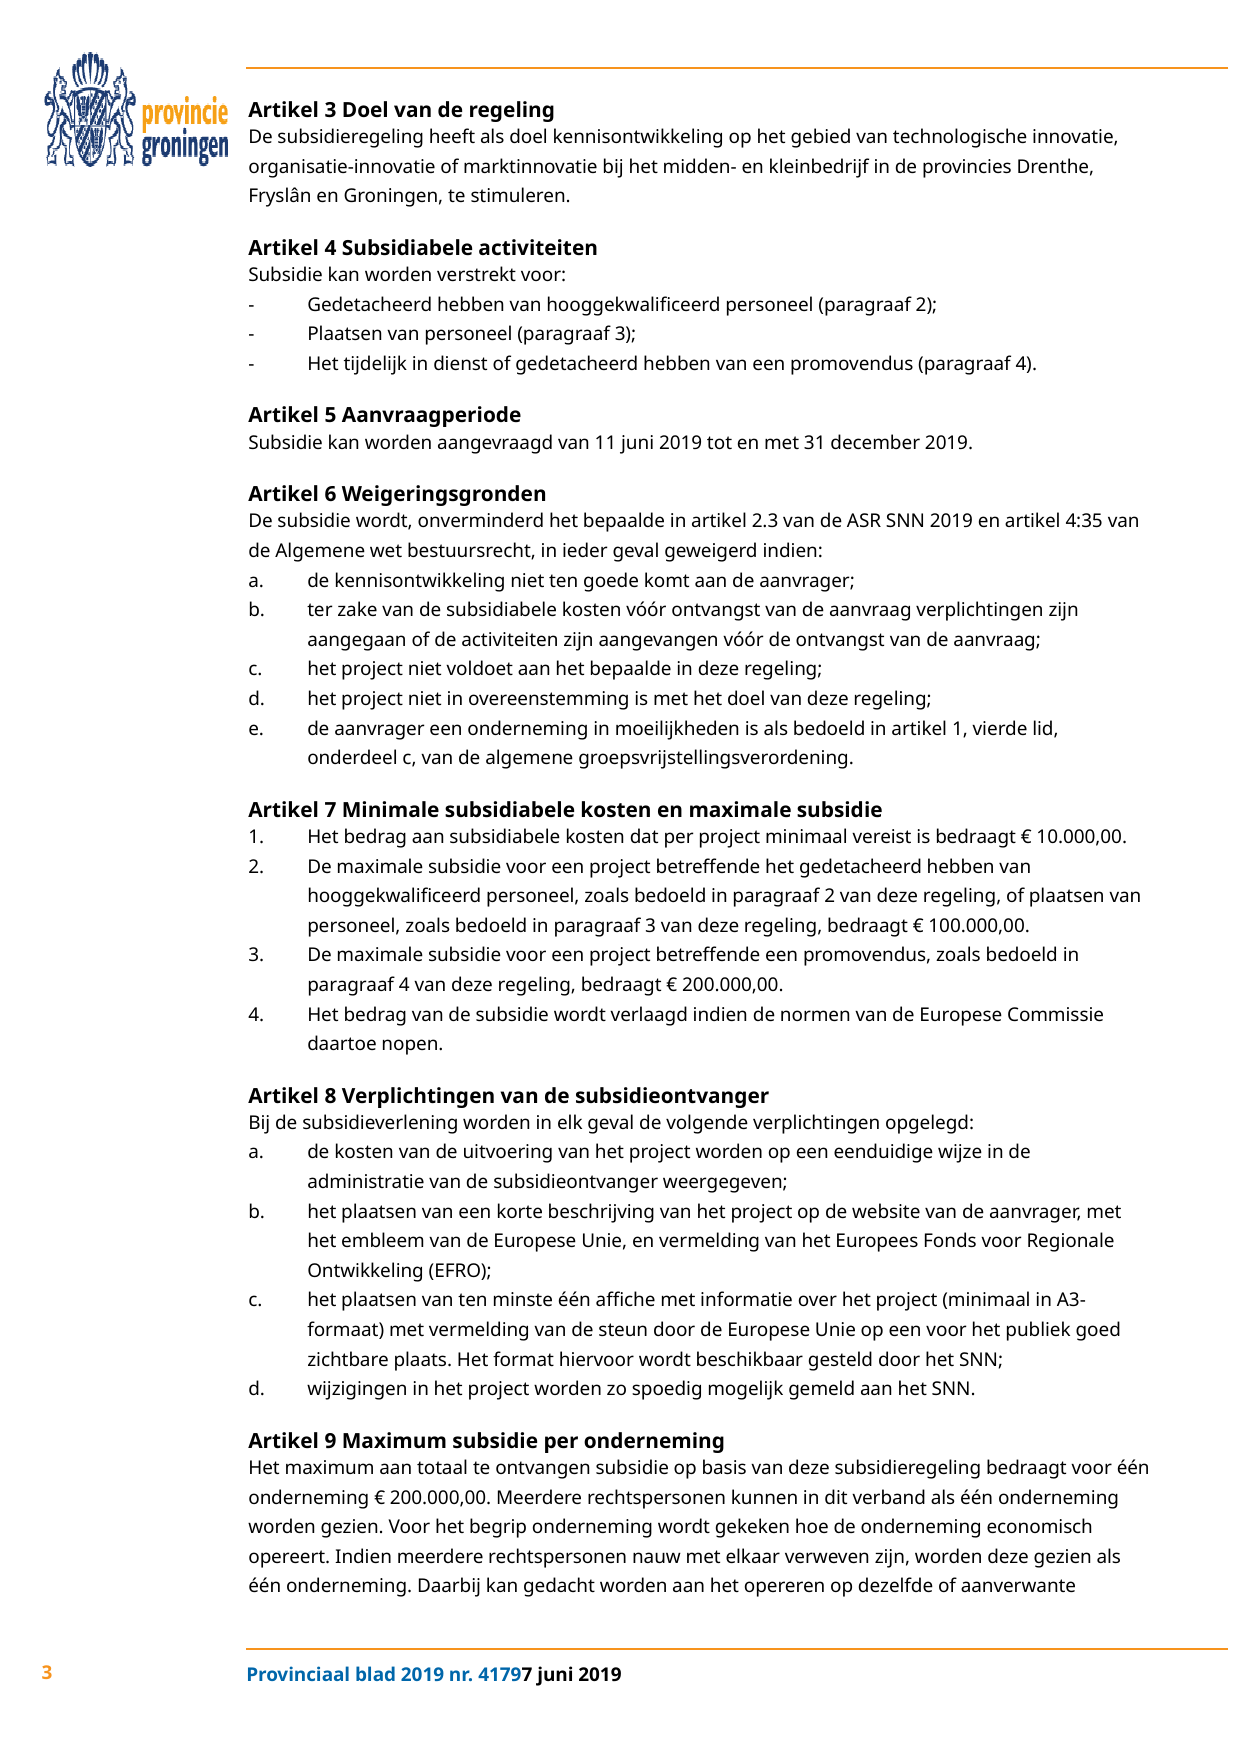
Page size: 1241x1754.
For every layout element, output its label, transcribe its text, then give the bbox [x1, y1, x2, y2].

list Plaatsen van personeel (paragraaf 3); [248, 320, 1152, 346]
list de kosten van de uitvoering van het project worden op een eenduidige wijze in de administratie van de subsidieontvanger weergegeven; [248, 1139, 1152, 1194]
text Subsidie kan worden aangevraagd van 11 juni 2019 tot en met 31 december 2019. [248, 429, 1152, 454]
list ter zake van de subsidiabele kosten vóór ontvangst van de aanvraag verplichtingen zijn aangegaan of de activiteiten zijn aangevangen vóór de ontvangst van de aanvraag; [248, 596, 1152, 652]
list het plaatsen van een korte beschrijving van het project op de website van de aanvrager, met het embleem van de Europese Unie, en vermelding van het Europees Fonds voor Regionale Ontwikkeling (EFRO); [248, 1198, 1152, 1283]
list de aanvrager een onderneming in moeilijkheden is als bedoeld in artikel 1, vierde lid, onderdeel c, van de algemene groepsvrijstellingsverordening. [248, 715, 1152, 770]
list het project niet in overeenstemming is met het doel van deze regeling; [248, 685, 1152, 711]
picture [41, 47, 231, 172]
text Artikel 9 Maximum subsidie per onderneming [248, 1426, 1152, 1454]
text Bij de subsidieverlening worden in elk geval de volgende verplichtingen opgelegd: [248, 1109, 1152, 1135]
text Subsidie kan worden verstrekt voor: [248, 261, 1152, 287]
list Het tijdelijk in dienst of gedetacheerd hebben van een promovendus (paragraaf 4). [248, 350, 1152, 376]
list wijzigingen in het project worden zo spoedig mogelijk gemeld aan het SNN. [248, 1375, 1152, 1401]
list het project niet voldoet aan het bepaalde in deze regeling; [248, 656, 1152, 681]
text Het maximum aan totaal te ontvangen subsidie op basis van deze subsidieregeling bedraagt voor één onderneming € 200.000,00. Meerdere rechtspersonen kunnen in dit verband als één onderneming worden gezien. Voor het begrip onderneming wordt gekeken hoe de onderneming economisch opereert. Indien meerdere rechtspersonen nauw met elkaar verweven zijn, worden deze gezien als één onderneming. Daarbij kan gedacht worden aan het opereren op dezelfde of aanverwante [248, 1454, 1152, 1598]
list Het bedrag aan subsidiabele kosten dat per project minimaal vereist is bedraagt € 10.000,00. [248, 823, 1152, 849]
list De maximale subsidie voor een project betreffende het gedetacheerd hebben van hooggekwalificeerd personeel, zoals bedoeld in paragraaf 2 van deze regeling, of plaatsen van personeel, zoals bedoeld in paragraaf 3 van deze regeling, bedraagt € 100.000,00. [248, 853, 1152, 938]
text Artikel 8 Verplichtingen van de subsidieontvanger [248, 1081, 1152, 1109]
list het plaatsen van ten minste één affiche met informatie over het project (minimaal in A3-formaat) met vermelding van de steun door de Europese Unie op een voor het publiek goed zichtbare plaats. Het format hiervoor wordt beschikbaar gesteld door het SNN; [248, 1287, 1152, 1372]
list Het bedrag van de subsidie wordt verlaagd indien de normen van de Europese Commissie daartoe nopen. [248, 1001, 1152, 1056]
text De subsidie wordt, onverminderd het bepaalde in artikel 2.3 van de ASR SNN 2019 en artikel 4:35 van de Algemene wet bestuursrecht, in ieder geval geweigerd indien: [248, 508, 1152, 563]
text Artikel 3 Doel van de regeling [248, 95, 1152, 123]
list Gedetacheerd hebben van hooggekwalificeerd personeel (paragraaf 2); [248, 291, 1152, 317]
text De subsidieregeling heeft als doel kennisontwikkeling op het gebied van technologische innovatie, organisatie-innovatie of marktinnovatie bij het midden- en kleinbedrijf in de provincies Drenthe, Fryslân en Groningen, te stimuleren. [248, 123, 1152, 208]
text Artikel 6 Weigeringsgronden [248, 479, 1152, 508]
list de kennisontwikkeling niet ten goede komt aan de aanvrager; [248, 567, 1152, 593]
text Artikel 5 Aanvraagperiode [248, 400, 1152, 429]
list De maximale subsidie voor een project betreffende een promovendus, zoals bedoeld in paragraaf 4 van deze regeling, bedraagt € 200.000,00. [248, 942, 1152, 997]
text Artikel 7 Minimale subsidiabele kosten en maximale subsidie [248, 795, 1152, 823]
text Artikel 4 Subsidiabele activiteiten [248, 233, 1152, 261]
